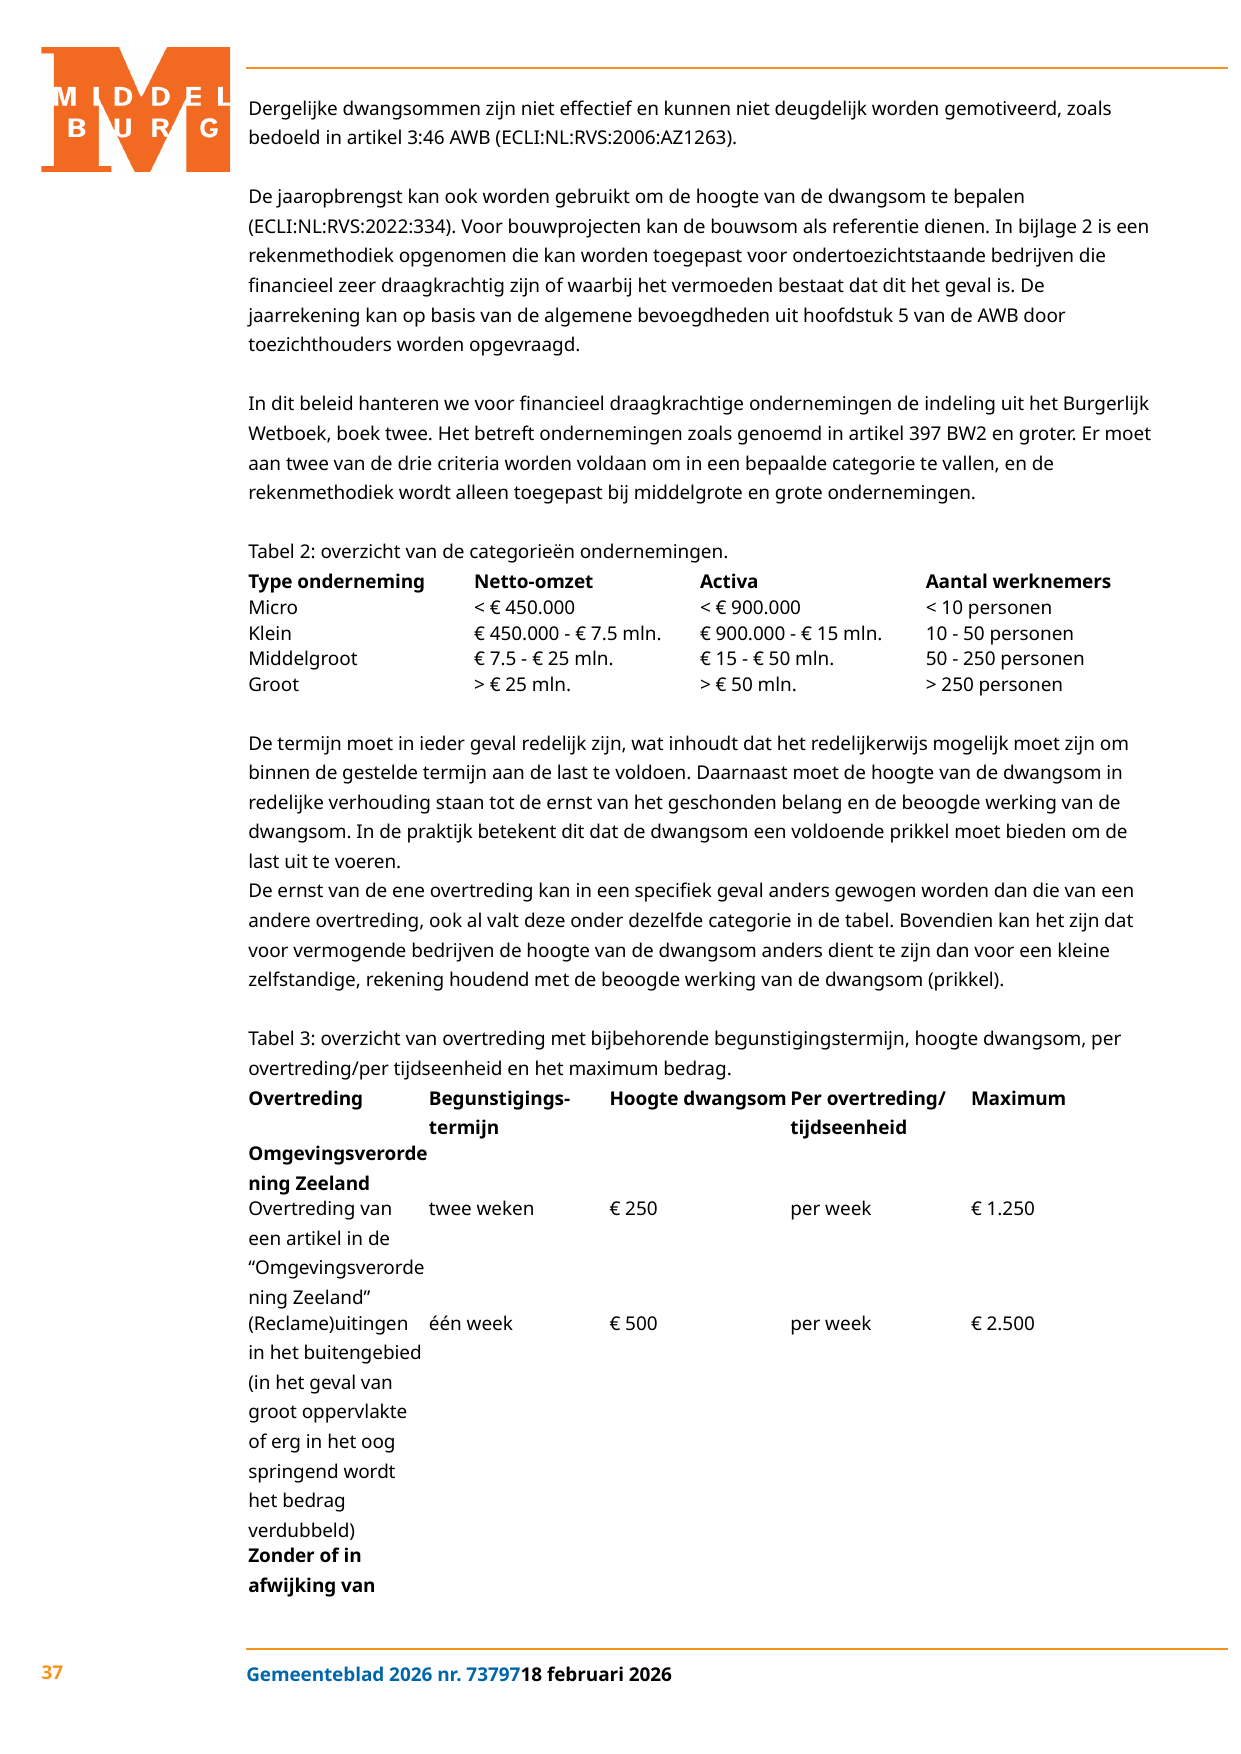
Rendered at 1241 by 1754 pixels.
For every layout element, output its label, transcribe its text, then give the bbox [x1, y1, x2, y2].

table_cell € 7.5 - € 25 mln. [474, 645, 700, 671]
table_header Begunstigings-termijn [429, 1085, 609, 1140]
table_cell Omgevingsverordening Zeeland [248, 1140, 429, 1195]
text In dit beleid hanteren we voor financieel draagkrachtige ondernemingen de indeling uit het Burgerlijk Wetboek, boek twee. Het betreft ondernemingen zoals genoemd in artikel 397 BW2 en groter. Er moet aan twee van de drie criteria worden voldaan om in een bepaalde categorie te vallen, en de rekenmethodiek wordt alleen toegepast bij middelgrote en grote ondernemingen. [248, 391, 1152, 505]
table_cell [429, 1543, 609, 1598]
text De termijn moet in ieder geval redelijk zijn, wat inhoudt dat het redelijkerwijs mogelijk moet zijn om binnen de gestelde termijn aan de last te voldoen. Daarnaast moet de hoogte van de dwangsom in redelijke verhouding staan tot de ernst van het geschonden belang en de beoogde werking van de dwangsom. In de praktijk betekent dit dat de dwangsom een voldoende prikkel moet bieden om de last uit te voeren. [248, 730, 1152, 874]
table_cell € 1.250 [971, 1195, 1152, 1310]
table_cell twee weken [429, 1195, 609, 1310]
table_cell per week [790, 1310, 971, 1543]
table_header Aantal werknemers [926, 568, 1152, 594]
table_cell > 250 personen [926, 671, 1152, 697]
table_header Hoogte dwangsom [609, 1085, 790, 1140]
text Dergelijke dwangsommen zijn niet effectief en kunnen niet deugdelijk worden gemotiveerd, zoals bedoeld in artikel 3:46 AWB (ECLI:NL:RVS:2006:AZ1263). [248, 95, 1152, 150]
table_cell [609, 1140, 790, 1195]
table_cell per week [790, 1195, 971, 1310]
table_cell één week [429, 1310, 609, 1543]
table_cell [971, 1543, 1152, 1598]
table_cell € 900.000 - € 15 mln. [700, 620, 926, 645]
table_cell 10 - 50 personen [926, 620, 1152, 645]
table_cell 50 - 250 personen [926, 645, 1152, 671]
text Tabel 3: overzicht van overtreding met bijbehorende begunstigingstermijn, hoogte dwangsom, per overtreding/per tijdseenheid en het maximum bedrag. [248, 1026, 1152, 1081]
table_cell [609, 1543, 790, 1598]
table_cell Klein [248, 620, 474, 645]
table_cell < € 900.000 [700, 594, 926, 620]
table_header Per overtreding/ tijdseenheid [790, 1085, 971, 1140]
table_header Activa [700, 568, 926, 594]
table_cell > € 25 mln. [474, 671, 700, 697]
table_cell < € 450.000 [474, 594, 700, 620]
table_cell Groot [248, 671, 474, 697]
text De ernst van de ene overtreding kan in een specifiek geval anders gewogen worden dan die van een andere overtreding, ook al valt deze onder dezelfde categorie in de tabel. Bovendien kan het zijn dat voor vermogende bedrijven de hoogte van de dwangsom anders dient te zijn dan voor een kleine zelfstandige, rekening houdend met de beoogde werking van de dwangsom (prikkel). [248, 878, 1152, 992]
text De jaaropbrengst kan ook worden gebruikt om de hoogte van de dwangsom te bepalen (ECLI:NL:RVS:2022:334). Voor bouwprojecten kan de bouwsom als referentie dienen. In bijlage 2 is een rekenmethodiek opgenomen die kan worden toegepast voor ondertoezichtstaande bedrijven die financieel zeer draagkrachtig zijn of waarbij het vermoeden bestaat dat dit het geval is. De jaarrekening kan op basis van de algemene bevoegdheden uit hoofdstuk 5 van de AWB door toezichthouders worden opgevraagd. [248, 183, 1152, 357]
table_cell € 2.500 [971, 1310, 1152, 1543]
table_cell < 10 personen [926, 594, 1152, 620]
table_cell € 450.000 - € 7.5 mln. [474, 620, 700, 645]
table_cell Overtreding van een artikel in de “Omgevingsverordening Zeeland” [248, 1195, 429, 1310]
table_cell € 15 - € 50 mln. [700, 645, 926, 671]
table_cell (Reclame)uitingen in het buitengebied (in het geval van groot oppervlakte of erg in het oog springend wordt het bedrag verdubbeld) [248, 1310, 429, 1543]
picture [41, 47, 231, 172]
table_cell [971, 1140, 1152, 1195]
table_cell Middelgroot [248, 645, 474, 671]
table_header Netto-omzet [474, 568, 700, 594]
table_cell [429, 1140, 609, 1195]
table_header Maximum [971, 1085, 1152, 1140]
table_header Type onderneming [248, 568, 474, 594]
table_cell € 250 [609, 1195, 790, 1310]
table_cell [790, 1140, 971, 1195]
text Tabel 2: overzicht van de categorieën ondernemingen. [248, 538, 1152, 564]
table_cell [790, 1543, 971, 1598]
table_cell € 500 [609, 1310, 790, 1543]
table_cell Micro [248, 594, 474, 620]
table_cell > € 50 mln. [700, 671, 926, 697]
table_header Overtreding [248, 1085, 429, 1140]
table_cell Zonder of in afwijking van [248, 1543, 429, 1598]
